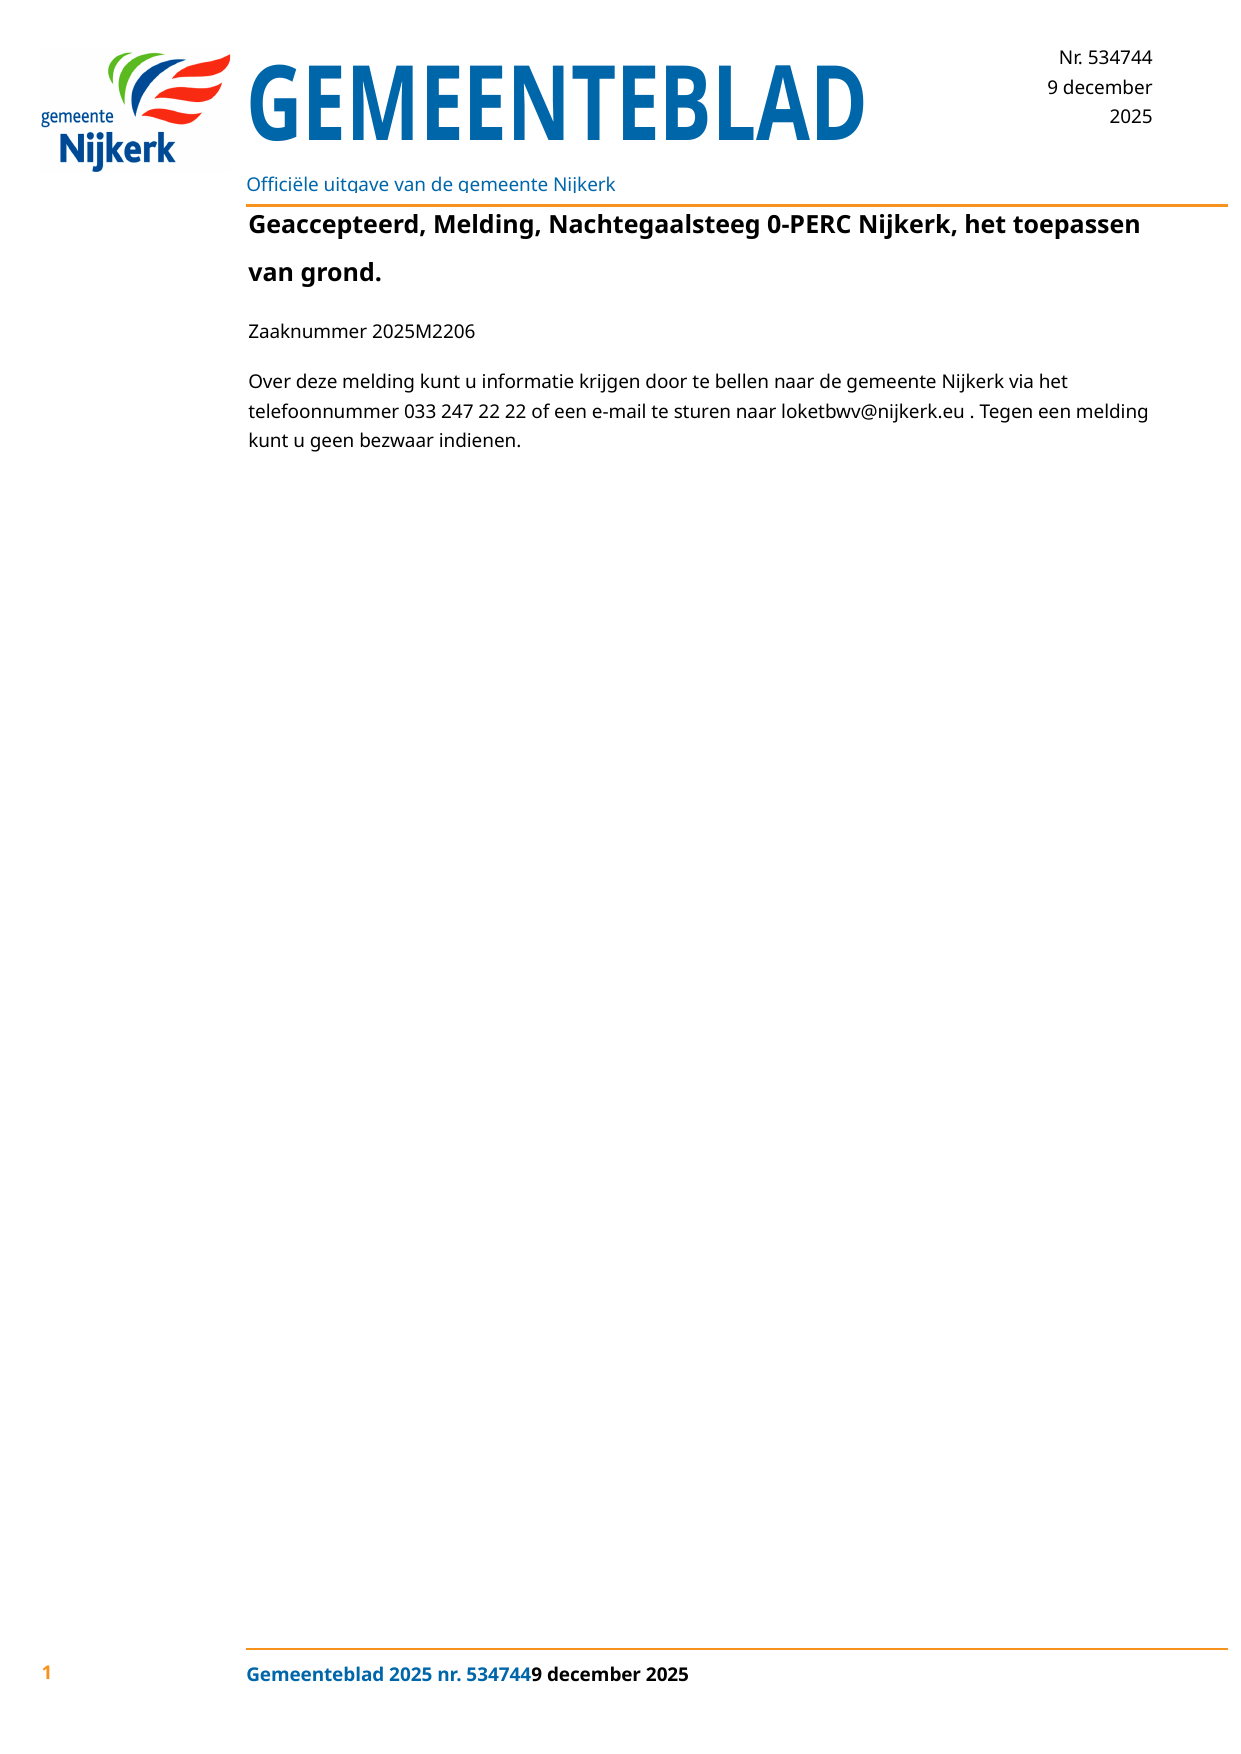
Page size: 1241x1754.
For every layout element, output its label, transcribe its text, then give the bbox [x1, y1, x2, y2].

text Over deze melding kunt u informatie krijgen door te bellen naar de gemeente Nijkerk via het telefoonnummer 033 247 22 22 of een e-mail te sturen naar loketbwv@nijkerk.eu . Tegen een melding kunt u geen bezwaar indienen. [248, 368, 1152, 453]
text Zaaknummer 2025M2206 [248, 318, 1152, 344]
text Geaccepteerd, Melding, Nachtegaalsteeg 0-PERC Nijkerk, het toepassen van grond. [248, 207, 1152, 288]
picture [41, 47, 231, 172]
